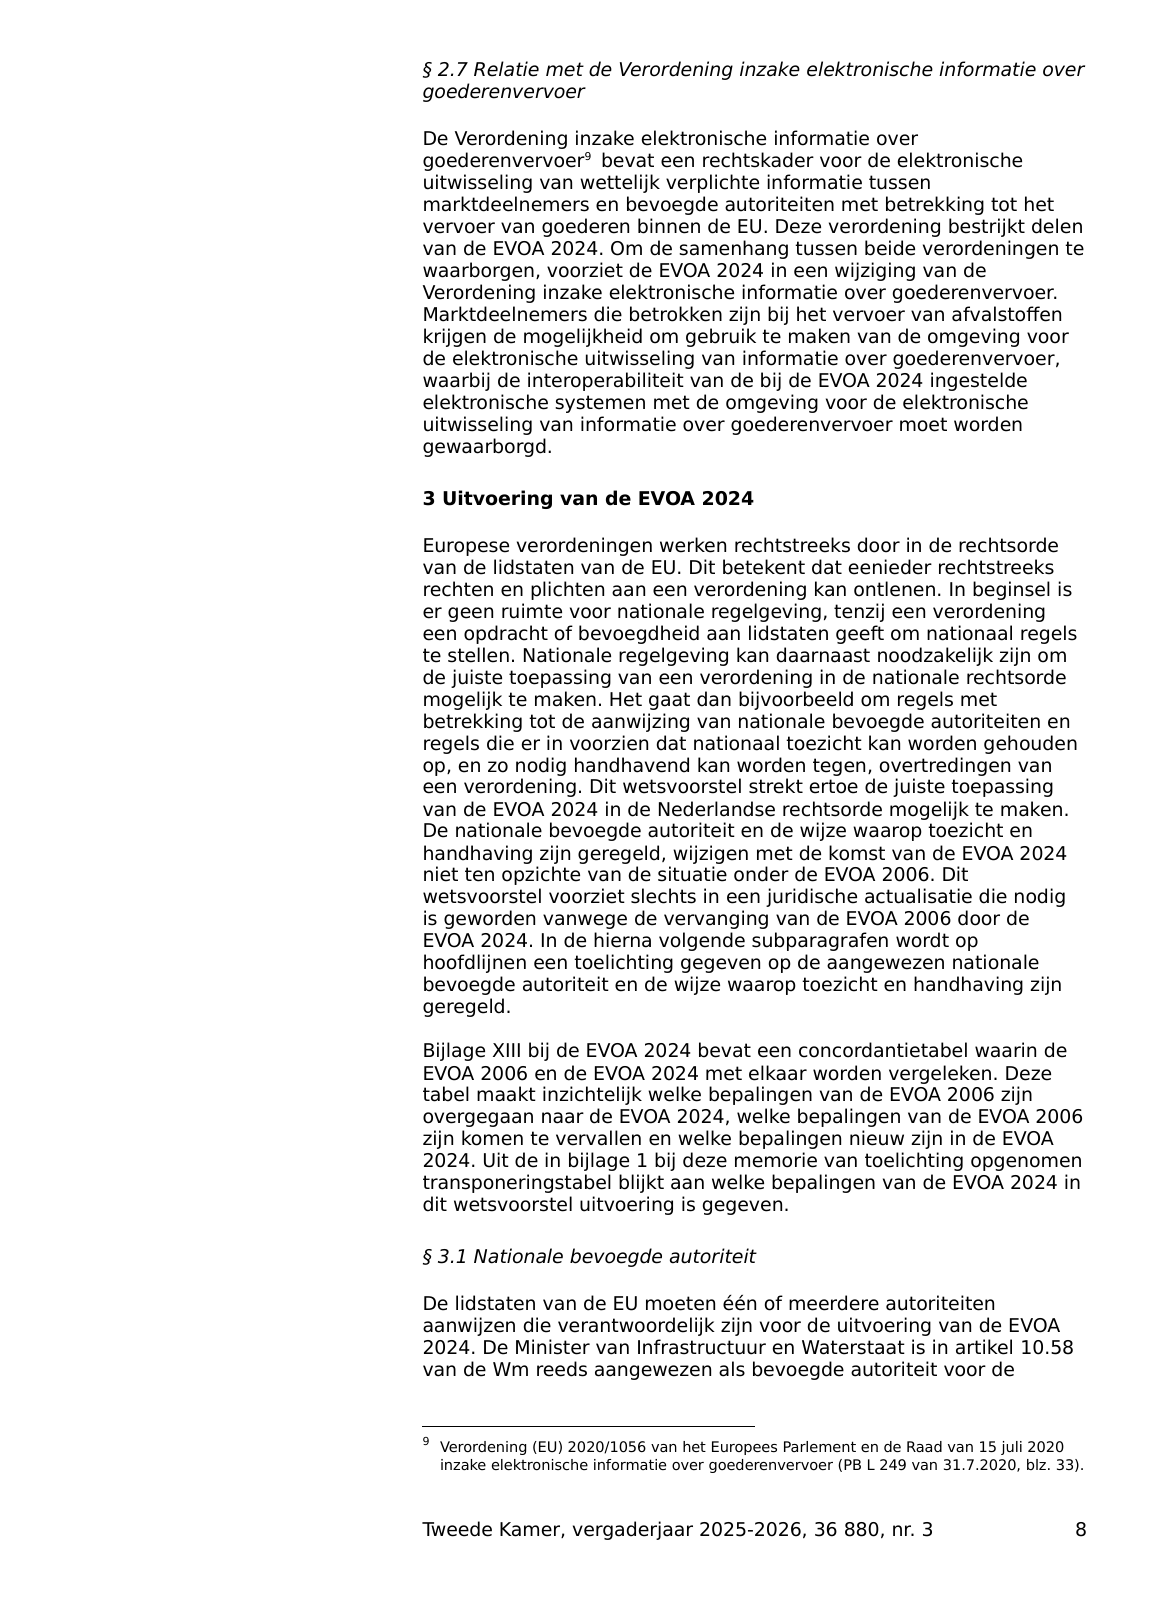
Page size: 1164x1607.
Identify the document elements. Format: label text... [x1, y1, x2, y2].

text Verordening (EU) 2020/1056 van het Europees Parlement en de Raad van 15 juli 2020 inzake elektronische informatie over goederenvervoer (PB L 249 van 31.7.2020, blz. 33). [422, 1435, 1087, 1474]
text De lidstaten van de EU moeten één of meerdere autoriteiten aanwijzen die verantwoordelijk zijn voor de uitvoering van de EVOA 2024. De Minister van Infrastructuur en Waterstaat is in artikel 10.58 van de Wm reeds aangewezen als bevoegde autoriteit voor de [422, 1293, 1087, 1381]
subtitle § 3.1 Nationale bevoegde autoriteit [422, 1246, 1087, 1268]
subtitle 3 Uitvoering van de EVOA 2024 [422, 488, 1087, 510]
text Bijlage XIII bij de EVOA 2024 bevat een concordantietabel waarin de EVOA 2006 en de EVOA 2024 met elkaar worden vergeleken. Deze tabel maakt inzichtelijk welke bepalingen van de EVOA 2006 zijn overgegaan naar de EVOA 2024, welke bepalingen van de EVOA 2006 zijn komen te vervallen en welke bepalingen nieuw zijn in de EVOA 2024. Uit de in bijlage 1 bij deze memorie van toelichting opgenomen transponeringstabel blijkt aan welke bepalingen van de EVOA 2024 in dit wetsvoorstel uitvoering is gegeven. [422, 1040, 1087, 1216]
subtitle § 2.7 Relatie met de Verordening inzake elektronische informatie over goederenvervoer [422, 59, 1087, 103]
text Europese verordeningen werken rechtstreeks door in de rechtsorde van de lidstaten van de EU. Dit betekent dat eenieder rechtstreeks rechten en plichten aan een verordening kan ontlenen. In beginsel is er geen ruimte voor nationale regelgeving, tenzij een verordening een opdracht of bevoegdheid aan lidstaten geeft om nationaal regels te stellen. Nationale regelgeving kan daarnaast noodzakelijk zijn om de juiste toepassing van een verordening in de nationale rechtsorde mogelijk te maken. Het gaat dan bijvoorbeeld om regels met betrekking tot de aanwijzing van nationale bevoegde autoriteiten en regels die er in voorzien dat nationaal toezicht kan worden gehouden op, en zo nodig handhavend kan worden tegen, overtredingen van een verordening. Dit wetsvoorstel strekt ertoe de juiste toepassing van de EVOA 2024 in de Nederlandse rechtsorde mogelijk te maken. De nationale bevoegde autoriteit en de wijze waarop toezicht en handhaving zijn geregeld, wijzigen met de komst van de EVOA 2024 niet ten opzichte van de situatie onder de EVOA 2006. Dit wetsvoorstel voorziet slechts in een juridische actualisatie die nodig is geworden vanwege de vervanging van de EVOA 2006 door de EVOA 2024. In de hierna volgende subparagrafen wordt op hoofdlijnen een toelichting gegeven op de aangewezen nationale bevoegde autoriteit en de wijze waarop toezicht en handhaving zijn geregeld. [422, 535, 1087, 1018]
text De Verordening inzake elektronische informatie over goederenvervoer bevat een rechtskader voor de elektronische uitwisseling van wettelijk verplichte informatie tussen marktdeelnemers en bevoegde autoriteiten met betrekking tot het vervoer van goederen binnen de EU. Deze verordening bestrijkt delen van de EVOA 2024. Om de samenhang tussen beide verordeningen te waarborgen, voorziet de EVOA 2024 in een wijziging van de Verordening inzake elektronische informatie over goederenvervoer. Marktdeelnemers die betrokken zijn bij het vervoer van afvalstoffen krijgen de mogelijkheid om gebruik te maken van de omgeving voor de elektronische uitwisseling van informatie over goederenvervoer, waarbij de interoperabiliteit van de bij de EVOA 2024 ingestelde elektronische systemen met de omgeving voor de elektronische uitwisseling van informatie over goederenvervoer moet worden gewaarborgd. [422, 128, 1087, 458]
